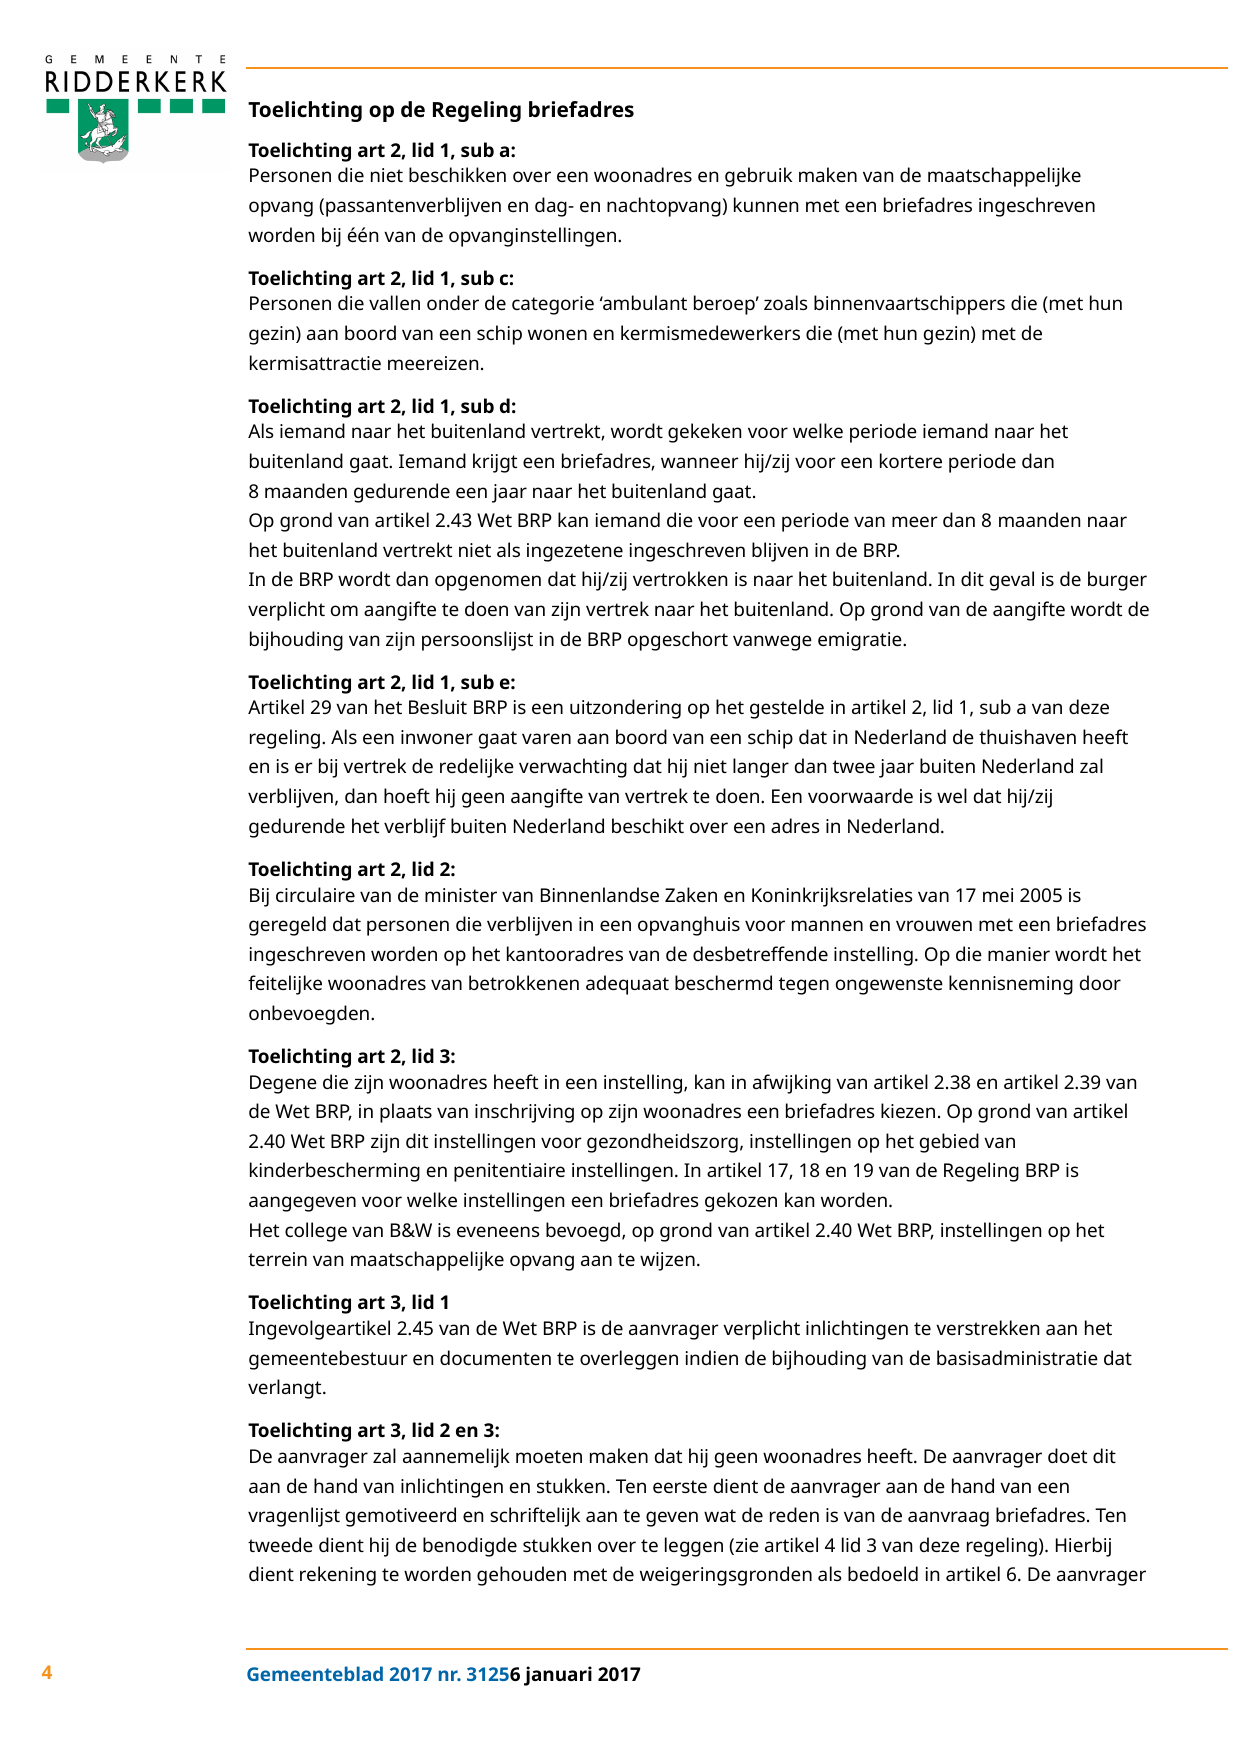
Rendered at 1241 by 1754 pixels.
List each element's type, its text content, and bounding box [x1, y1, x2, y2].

text Personen die vallen onder de categorie ‘ambulant beroep’ zoals binnenvaartschippers die (met hun gezin) aan boord van een schip wonen en kermismedewerkers die (met hun gezin) met de kermisattractie meereizen. [248, 291, 1152, 376]
text De aanvrager zal aannemelijk moeten maken dat hij geen woonadres heeft. De aanvrager doet dit aan de hand van inlichtingen en stukken. Ten eerste dient de aanvrager aan de hand van een vragenlijst gemotiveerd en schriftelijk aan te geven wat de reden is van de aanvraag briefadres. Ten tweede dient hij de benodigde stukken over te leggen (zie artikel 4 lid 3 van deze regeling). Hierbij dient rekening te worden gehouden met de weigeringsgronden als bedoeld in artikel 6. De aanvrager [248, 1443, 1152, 1587]
text In de BRP wordt dan opgenomen dat hij/zij vertrokken is naar het buitenland. In dit geval is de burger verplicht om aangifte te doen van zijn vertrek naar het buitenland. Op grond van de aangifte wordt de bijhouding van zijn persoonslijst in de BRP opgeschort vanwege emigratie. [248, 567, 1152, 651]
text Personen die niet beschikken over een woonadres en gebruik maken van de maatschappelijke opvang (passantenverblijven en dag- en nachtopvang) kunnen met een briefadres ingeschreven worden bij één van de opvanginstellingen. [248, 163, 1152, 247]
text Toelichting art 2, lid 2: [248, 856, 1152, 882]
text Degene die zijn woonadres heeft in een instelling, kan in afwijking van artikel 2.38 en artikel 2.39 van de Wet BRP, in plaats van inschrijving op zijn woonadres een briefadres kiezen. Op grond van artikel 2.40 Wet BRP zijn dit instellingen voor gezondheidszorg, instellingen op het gebied van kinderbescherming en penitentiaire instellingen. In artikel 17, 18 en 19 van de Regeling BRP is aangegeven voor welke instellingen een briefadres gekozen kan worden. [248, 1069, 1152, 1213]
text Ingevolgeartikel 2.45 van de Wet BRP is de aanvrager verplicht inlichtingen te verstrekken aan het gemeentebestuur en documenten te overleggen indien de bijhouding van de basisadministratie dat verlangt. [248, 1315, 1152, 1400]
picture [41, 47, 231, 172]
text Artikel 29 van het Besluit BRP is een uitzondering op het gestelde in artikel 2, lid 1, sub a van deze regeling. Als een inwoner gaat varen aan boord van een schip dat in Nederland de thuishaven heeft en is er bij vertrek de redelijke verwachting dat hij niet langer dan twee jaar buiten Nederland zal verblijven, dan hoeft hij geen aangifte van vertrek te doen. Een voorwaarde is wel dat hij/zij gedurende het verblijf buiten Nederland beschikt over een adres in Nederland. [248, 694, 1152, 839]
text Toelichting art 3, lid 2 en 3: [248, 1418, 1152, 1443]
text Toelichting art 3, lid 1 [248, 1289, 1152, 1315]
text Toelichting art 2, lid 1, sub e: [248, 669, 1152, 694]
text Toelichting art 2, lid 1, sub c: [248, 265, 1152, 291]
text Op grond van artikel 2.43 Wet BRP kan iemand die voor een periode van meer dan 8 maanden naar het buitenland vertrekt niet als ingezetene ingeschreven blijven in de BRP. [248, 507, 1152, 563]
text Toelichting art 2, lid 3: [248, 1043, 1152, 1069]
text Toelichting art 2, lid 1, sub a: [248, 137, 1152, 163]
text Toelichting art 2, lid 1, sub d: [248, 393, 1152, 419]
text Als iemand naar het buitenland vertrekt, wordt gekeken voor welke periode iemand naar het buitenland gaat. Iemand krijgt een briefadres, wanneer hij/zij voor een kortere periode dan 8 maanden gedurende een jaar naar het buitenland gaat. [248, 419, 1152, 503]
text Het college van B&W is eveneens bevoegd, op grond van artikel 2.40 Wet BRP, instellingen op het terrein van maatschappelijke opvang aan te wijzen. [248, 1217, 1152, 1272]
text Toelichting op de Regeling briefadres [248, 95, 1152, 123]
text Bij circulaire van de minister van Binnenlandse Zaken en Koninkrijksrelaties van 17 mei 2005 is geregeld dat personen die verblijven in een opvanghuis voor mannen en vrouwen met een briefadres ingeschreven worden op het kantooradres van de desbetreffende instelling. Op die manier wordt het feitelijke woonadres van betrokkenen adequaat beschermd tegen ongewenste kennisneming door onbevoegden. [248, 882, 1152, 1026]
